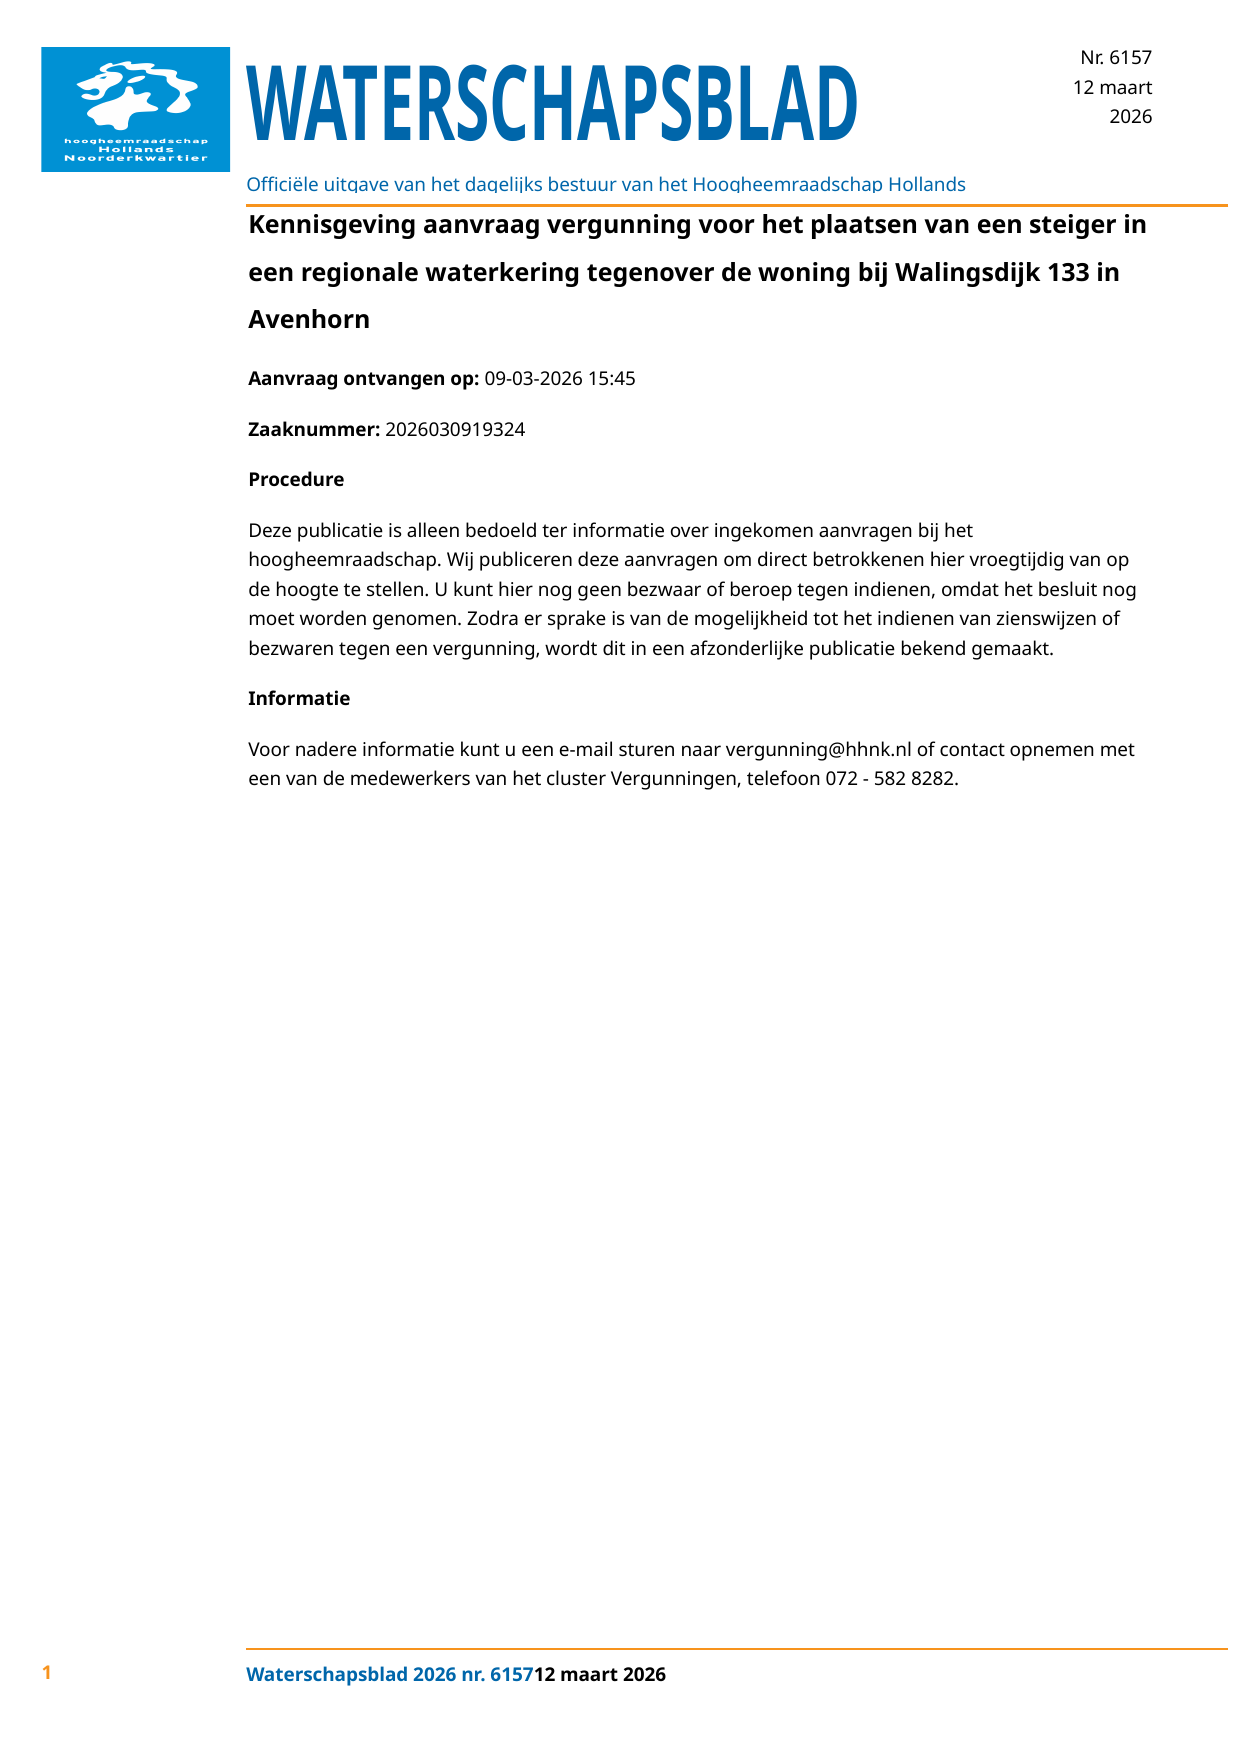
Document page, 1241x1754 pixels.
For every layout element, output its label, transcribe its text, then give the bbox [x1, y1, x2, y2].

picture [129, 76, 144, 82]
text Voor nadere informatie kunt u een e-mail sturen naar vergunning@hhnk.nl of contact opnemen met een van de medewerkers van het cluster Vergunningen, telefoon 072 - 582 8282. [248, 736, 1152, 791]
text Aanvraag ontvangen op: 09-03-2026 15:45 [248, 366, 1152, 391]
text Procedure [248, 466, 1152, 492]
text Informatie [248, 686, 1152, 711]
picture [78, 64, 122, 99]
text Deze publicatie is alleen bedoeld ter informatie over ingekomen aanvragen bij het hoogheemraadschap. Wij publiceren deze aanvragen om direct betrokkenen hier vroegtijdig van op de hoogte te stellen. U kunt hier nog geen bezwaar of beroep tegen indienen, omdat het besluit nog moet worden genomen. Zodra er sprake is van de mogelijkheid tot het indienen van zienswijzen of bezwaren tegen een vergunning, wordt dit in een afzonderlijke publicatie bekend gemaakt. [248, 517, 1152, 661]
picture [118, 62, 197, 112]
picture [88, 87, 157, 130]
text Zaaknummer: 2026030919324 [248, 416, 1152, 442]
text Kennisgeving aanvraag vergunning voor het plaatsen van een steiger in een regionale waterkering tegenover de woning bij Walingsdijk 133 in Avenhorn [248, 207, 1152, 336]
